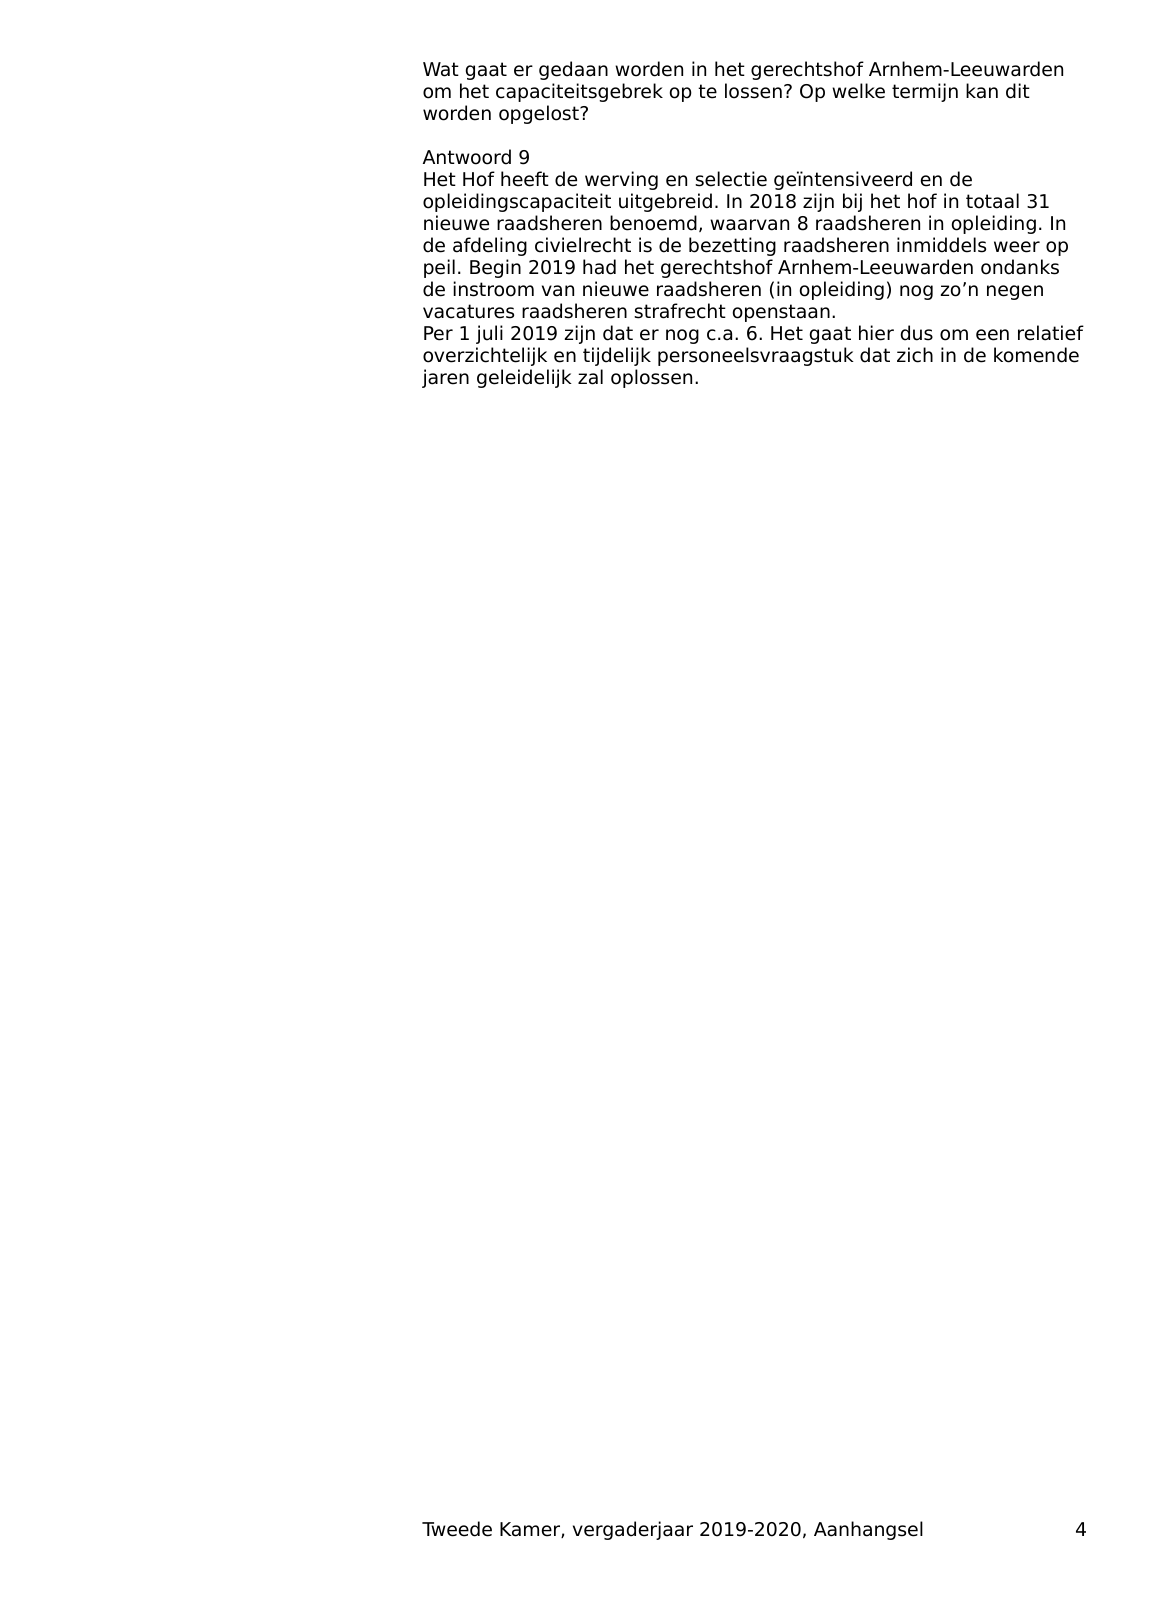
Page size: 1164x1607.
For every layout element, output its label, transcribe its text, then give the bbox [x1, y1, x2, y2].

text Wat gaat er gedaan worden in het gerechtshof Arnhem-Leeuwarden om het capaciteitsgebrek op te lossen? Op welke termijn kan dit worden opgelost? [422, 59, 1087, 125]
text Per 1 juli 2019 zijn dat er nog c.a. 6. Het gaat hier dus om een relatief overzichtelijk en tijdelijk personeelsvraagstuk dat zich in de komende jaren geleidelijk zal oplossen. [422, 323, 1087, 389]
text Antwoord 9 [422, 147, 1087, 169]
text Het Hof heeft de werving en selectie geïntensiveerd en de opleidingscapaciteit uitgebreid. In 2018 zijn bij het hof in totaal 31 nieuwe raadsheren benoemd, waarvan 8 raadsheren in opleiding. In de afdeling civielrecht is de bezetting raadsheren inmiddels weer op peil. Begin 2019 had het gerechtshof Arnhem-Leeuwarden ondanks de instroom van nieuwe raadsheren (in opleiding) nog zo’n negen vacatures raadsheren strafrecht openstaan. [422, 169, 1087, 323]
